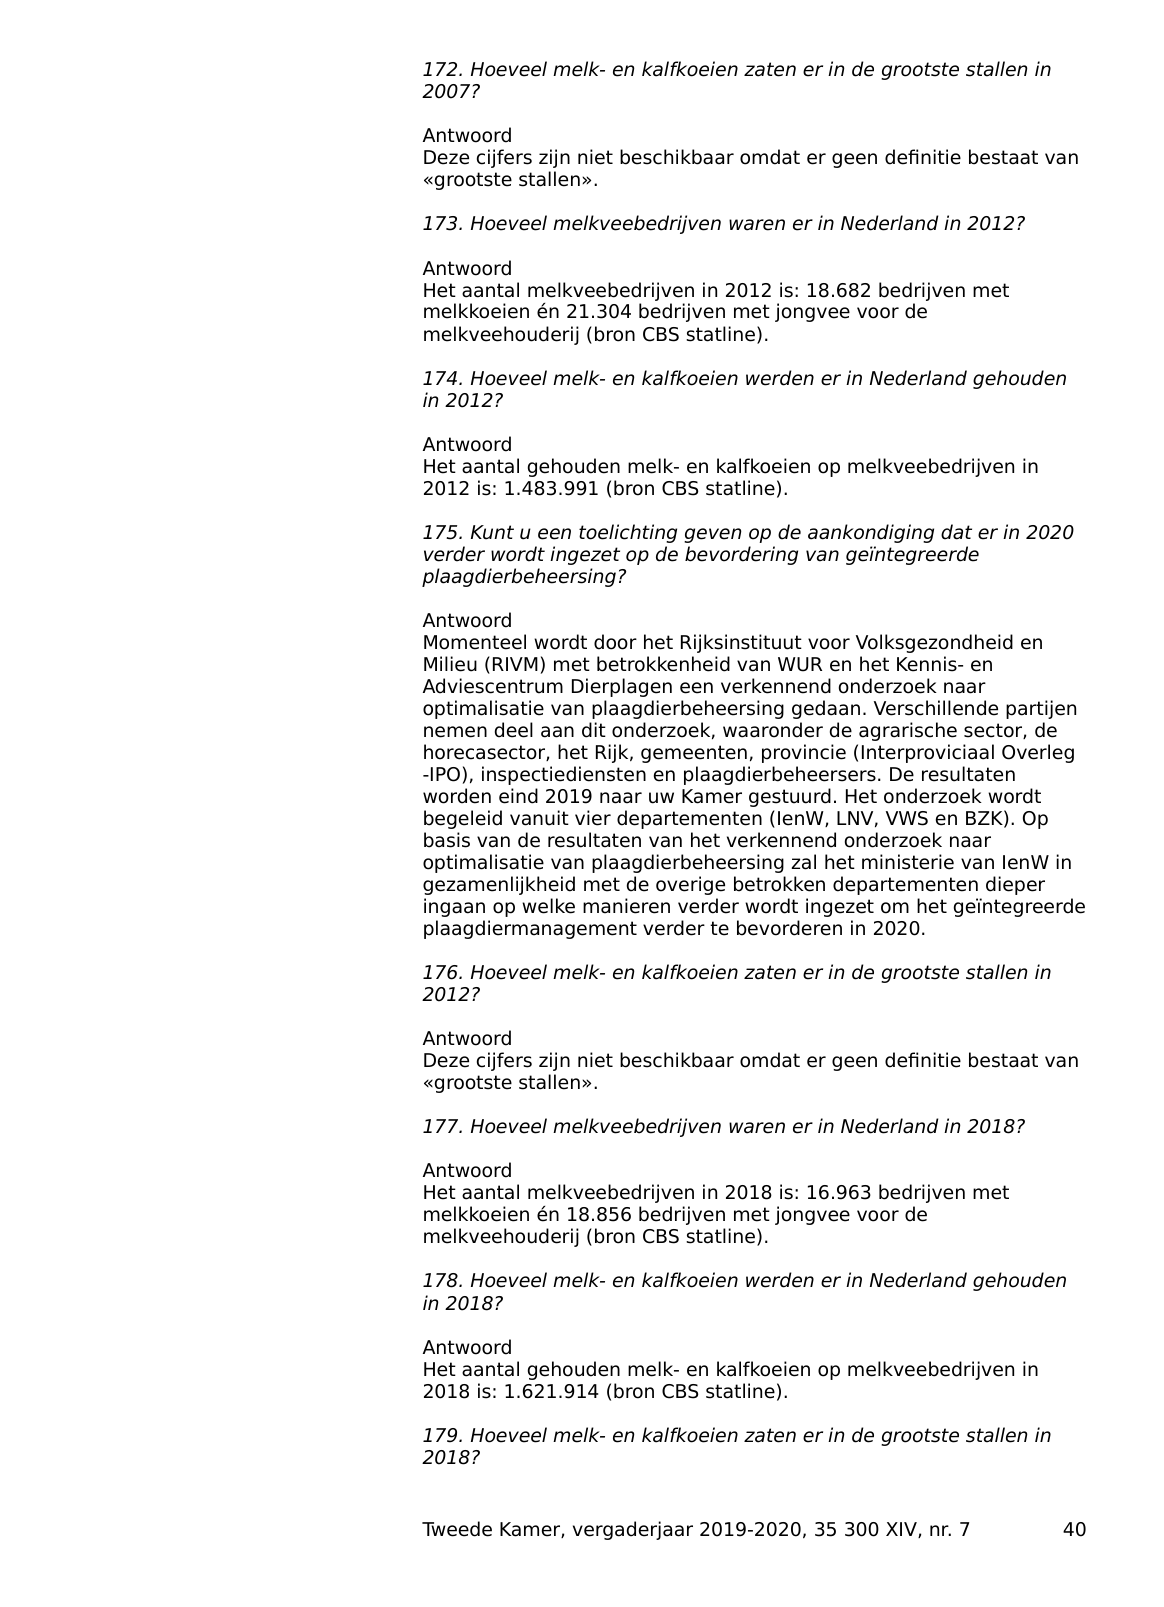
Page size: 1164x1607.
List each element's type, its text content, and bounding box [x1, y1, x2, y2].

text Antwoord [422, 1028, 1087, 1050]
text Het aantal melkveebedrijven in 2012 is: 18.682 bedrijven met melkkoeien én 21.304 bedrijven met jongvee voor de melkveehouderij (bron CBS statline). [422, 279, 1087, 345]
text Antwoord [422, 1160, 1087, 1182]
text Het aantal gehouden melk- en kalfkoeien op melkveebedrijven in 2018 is: 1.621.914 (bron CBS statline). [422, 1358, 1087, 1402]
text 179. Hoeveel melk- en kalfkoeien zaten er in de grootste stallen in 2018? [422, 1425, 1087, 1469]
text Antwoord [422, 257, 1087, 279]
text 177. Hoeveel melkveebedrijven waren er in Nederland in 2018? [422, 1116, 1087, 1138]
text Antwoord [422, 610, 1087, 632]
text Deze cijfers zijn niet beschikbaar omdat er geen definitie bestaat van «grootste stallen». [422, 1050, 1087, 1094]
text 173. Hoeveel melkveebedrijven waren er in Nederland in 2012? [422, 213, 1087, 235]
text 176. Hoeveel melk- en kalfkoeien zaten er in de grootste stallen in 2012? [422, 962, 1087, 1006]
text 175. Kunt u een toelichting geven op de aankondiging dat er in 2020 verder wordt ingezet op de bevordering van geïntegreerde plaagdierbeheersing? [422, 522, 1087, 588]
text Het aantal melkveebedrijven in 2018 is: 16.963 bedrijven met melkkoeien én 18.856 bedrijven met jongvee voor de melkveehouderij (bron CBS statline). [422, 1182, 1087, 1248]
text Deze cijfers zijn niet beschikbaar omdat er geen definitie bestaat van «grootste stallen». [422, 147, 1087, 191]
text Antwoord [422, 1337, 1087, 1358]
text Momenteel wordt door het Rijksinstituut voor Volksgezondheid en Milieu (RIVM) met betrokkenheid van WUR en het Kennis- en Adviescentrum Dierplagen een verkennend onderzoek naar optimalisatie van plaagdierbeheersing gedaan. Verschillende partijen nemen deel aan dit onderzoek, waaronder de agrarische sector, de horecasector, het Rijk, gemeenten, provincie (Interproviciaal Overleg -IPO), inspectiediensten en plaagdierbeheersers. De resultaten worden eind 2019 naar uw Kamer gestuurd. Het onderzoek wordt begeleid vanuit vier departementen (IenW, LNV, VWS en BZK). Op basis van de resultaten van het verkennend onderzoek naar optimalisatie van plaagdierbeheersing zal het ministerie van IenW in gezamenlijkheid met de overige betrokken departementen dieper ingaan op welke manieren verder wordt ingezet om het geïntegreerde plaagdiermanagement verder te bevorderen in 2020. [422, 632, 1087, 940]
text 178. Hoeveel melk- en kalfkoeien werden er in Nederland gehouden in 2018? [422, 1270, 1087, 1314]
text 174. Hoeveel melk- en kalfkoeien werden er in Nederland gehouden in 2012? [422, 368, 1087, 412]
text Antwoord [422, 434, 1087, 456]
text Het aantal gehouden melk- en kalfkoeien op melkveebedrijven in 2012 is: 1.483.991 (bron CBS statline). [422, 456, 1087, 500]
text 172. Hoeveel melk- en kalfkoeien zaten er in de grootste stallen in 2007? [422, 59, 1087, 103]
text Antwoord [422, 125, 1087, 147]
